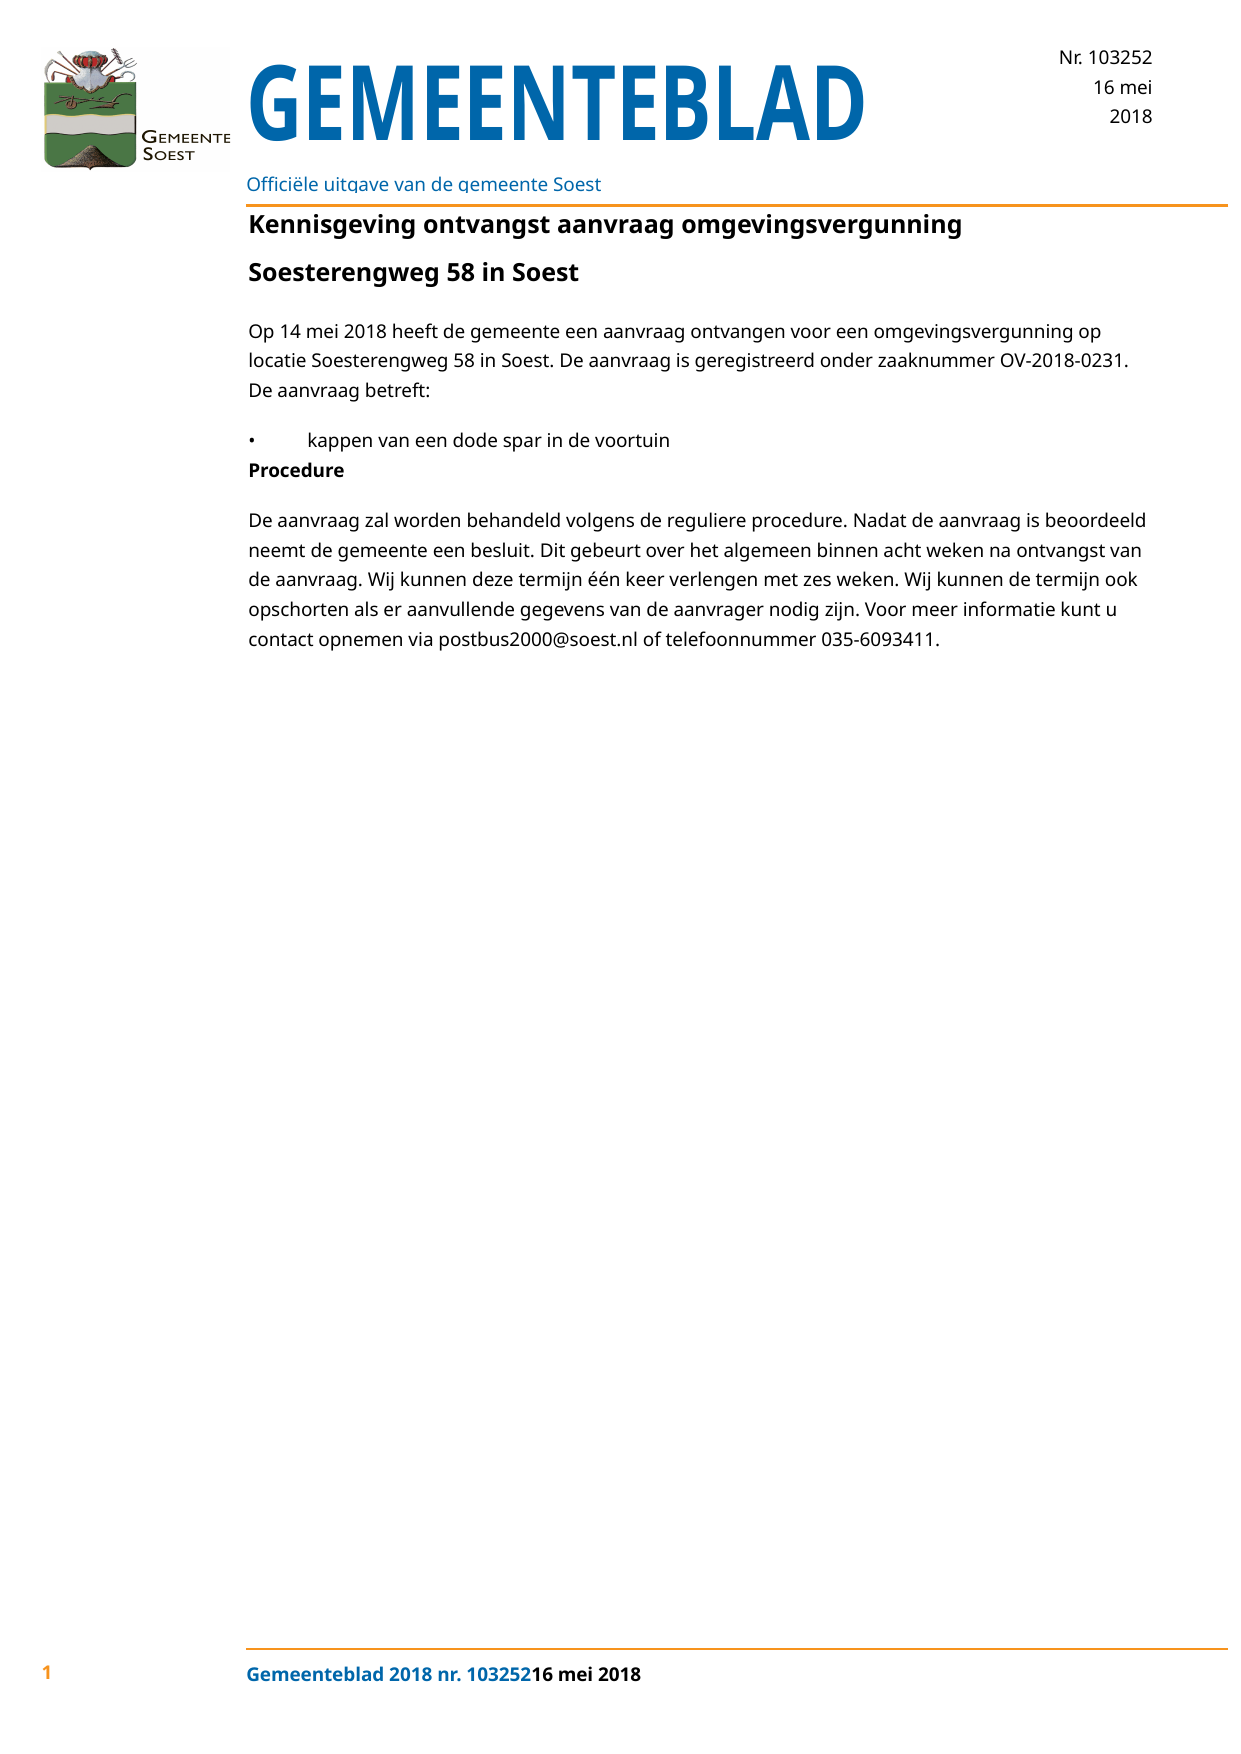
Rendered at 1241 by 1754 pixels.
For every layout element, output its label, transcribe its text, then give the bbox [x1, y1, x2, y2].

text Op 14 mei 2018 heeft de gemeente een aanvraag ontvangen voor een omgevingsvergunning op locatie Soesterengweg 58 in Soest. De aanvraag is geregistreerd onder zaaknummer OV-2018-0231. De aanvraag betreft: [248, 318, 1152, 403]
list kappen van een dode spar in de voortuin [248, 427, 1152, 453]
text Procedure [248, 457, 1152, 483]
picture [41, 47, 231, 172]
text De aanvraag zal worden behandeld volgens de reguliere procedure. Nadat de aanvraag is beoordeeld neemt de gemeente een besluit. Dit gebeurt over het algemeen binnen acht weken na ontvangst van de aanvraag. Wij kunnen deze termijn één keer verlengen met zes weken. Wij kunnen de termijn ook opschorten als er aanvullende gegevens van de aanvrager nodig zijn. Voor meer informatie kunt u contact opnemen via postbus2000@soest.nl of telefoonnummer 035-6093411. [248, 507, 1152, 652]
text Kennisgeving ontvangst aanvraag omgevingsvergunning Soesterengweg 58 in Soest [248, 207, 1152, 288]
